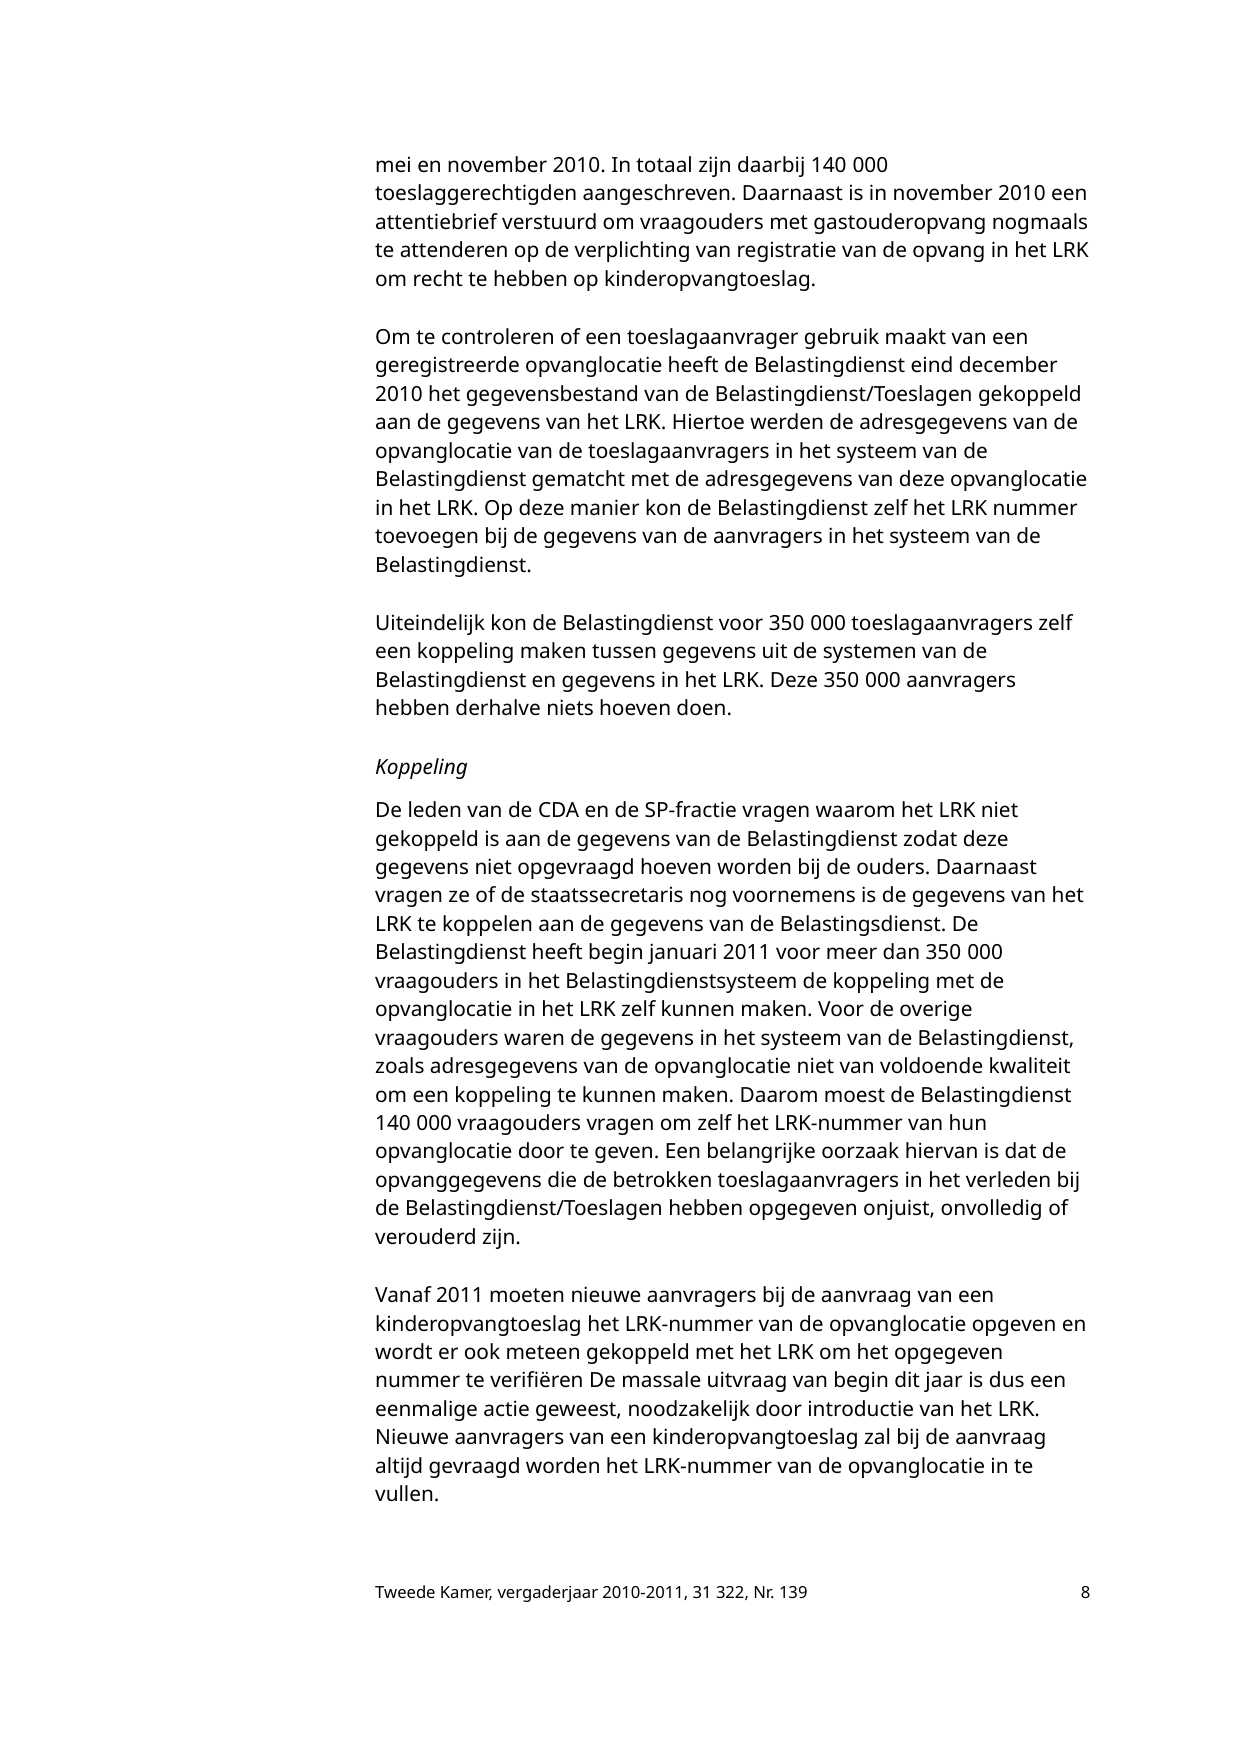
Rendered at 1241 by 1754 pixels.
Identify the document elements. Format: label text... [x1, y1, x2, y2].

text Uiteindelijk kon de Belastingdienst voor 350 000 toeslagaanvragers zelf een koppeling maken tussen gegevens uit de systemen van de Belastingdienst en gegevens in het LRK. Deze 350 000 aanvragers hebben derhalve niets hoeven doen. [375, 608, 1090, 722]
text Vanaf 2011 moeten nieuwe aanvragers bij de aanvraag van een kinderopvangtoeslag het LRK-nummer van de opvanglocatie opgeven en wordt er ook meteen gekoppeld met het LRK om het opgegeven nummer te verifiëren De massale uitvraag van begin dit jaar is dus een eenmalige actie geweest, noodzakelijk door introductie van het LRK. Nieuwe aanvragers van een kinderopvangtoeslag zal bij de aanvraag altijd gevraagd worden het LRK-nummer van de opvanglocatie in te vullen. [375, 1280, 1090, 1508]
text De leden van de CDA en de SP-fractie vragen waarom het LRK niet gekoppeld is aan de gegevens van de Belastingdienst zodat deze gegevens niet opgevraagd hoeven worden bij de ouders. Daarnaast vragen ze of de staatssecretaris nog voornemens is de gegevens van het LRK te koppelen aan de gegevens van de Belastingsdienst. De Belastingdienst heeft begin januari 2011 voor meer dan 350 000 vraagouders in het Belastingdienstsysteem de koppeling met de opvanglocatie in het LRK zelf kunnen maken. Voor de overige vraagouders waren de gegevens in het systeem van de Belastingdienst, zoals adresgegevens van de opvanglocatie niet van voldoende kwaliteit om een koppeling te kunnen maken. Daarom moest de Belastingdienst 140 000 vraagouders vragen om zelf het LRK-nummer van hun opvanglocatie door te geven. Een belangrijke oorzaak hiervan is dat de opvanggegevens die de betrokken toeslagaanvragers in het verleden bij de Belastingdienst/Toeslagen hebben opgegeven onjuist, onvolledig of verouderd zijn. [375, 795, 1090, 1250]
text Om te controleren of een toeslagaanvrager gebruik maakt van een geregistreerde opvanglocatie heeft de Belastingdienst eind december 2010 het gegevensbestand van de Belastingdienst/Toeslagen gekoppeld aan de gegevens van het LRK. Hiertoe werden de adresgegevens van de opvanglocatie van de toeslagaanvragers in het systeem van de Belastingdienst gematcht met de adresgegevens van deze opvanglocatie in het LRK. Op deze manier kon de Belastingdienst zelf het LRK nummer toevoegen bij de gegevens van de aanvragers in het systeem van de Belastingdienst. [375, 322, 1090, 578]
text mei en november 2010. In totaal zijn daarbij 140 000 toeslaggerechtigden aangeschreven. Daarnaast is in november 2010 een attentiebrief verstuurd om vraagouders met gastouderopvang nogmaals te attenderen op de verplichting van registratie van de opvang in het LRK om recht te hebben op kinderopvangtoeslag. [375, 150, 1090, 292]
text Koppeling [375, 752, 1090, 780]
